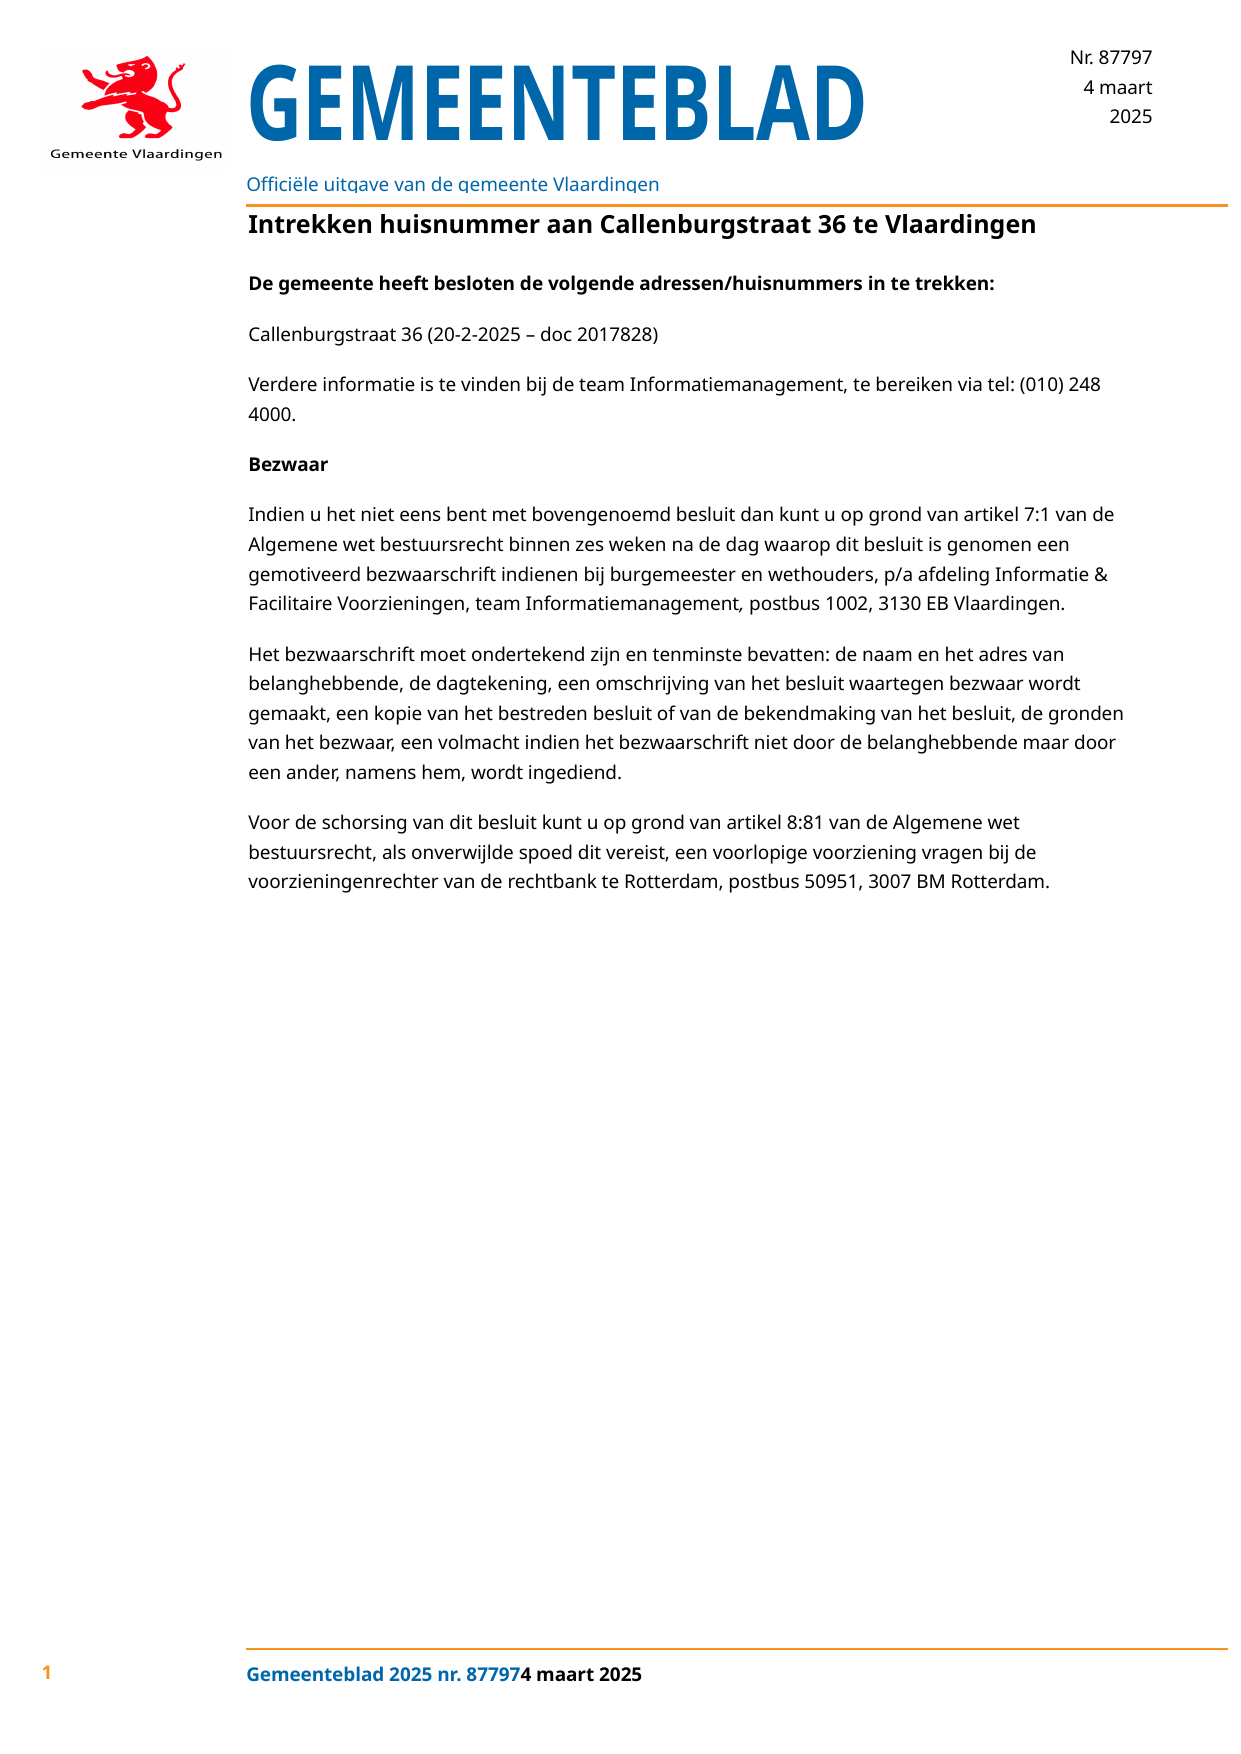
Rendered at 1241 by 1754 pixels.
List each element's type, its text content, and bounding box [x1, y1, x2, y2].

text De gemeente heeft besloten de volgende adressen/huisnummers in te trekken: [248, 270, 1152, 296]
text Indien u het niet eens bent met bovengenoemd besluit dan kunt u op grond van artikel 7:1 van de Algemene wet bestuursrecht binnen zes weken na de dag waarop dit besluit is genomen een gemotiveerd bezwaarschrift indienen bij burgemeester en wethouders, p/a afdeling Informatie & Facilitaire Voorzieningen, team Informatiemanagement, postbus 1002, 3130 EB Vlaardingen. [248, 502, 1152, 616]
text Intrekken huisnummer aan Callenburgstraat 36 te Vlaardingen [248, 207, 1152, 241]
picture [41, 47, 231, 172]
text Het bezwaarschrift moet ondertekend zijn en tenminste bevatten: de naam en het adres van belanghebbende, de dagtekening, een omschrijving van het besluit waartegen bezwaar wordt gemaakt, een kopie van het bestreden besluit of van de bekendmaking van het besluit, de gronden van het bezwaar, een volmacht indien het bezwaarschrift niet door de belanghebbende maar door een ander, namens hem, wordt ingediend. [248, 641, 1152, 785]
text Bezwaar [248, 451, 1152, 477]
text Voor de schorsing van dit besluit kunt u op grond van artikel 8:81 van de Algemene wet bestuursrecht, als onverwijlde spoed dit vereist, een voorlopige voorziening vragen bij de voorzieningenrechter van de rechtbank te Rotterdam, postbus 50951, 3007 BM Rotterdam. [248, 809, 1152, 894]
text Callenburgstraat 36 (20-2-2025 – doc 2017828) [248, 321, 1152, 346]
text Verdere informatie is te vinden bij de team Informatiemanagement, te bereiken via tel: (010) 248 4000. [248, 371, 1152, 426]
